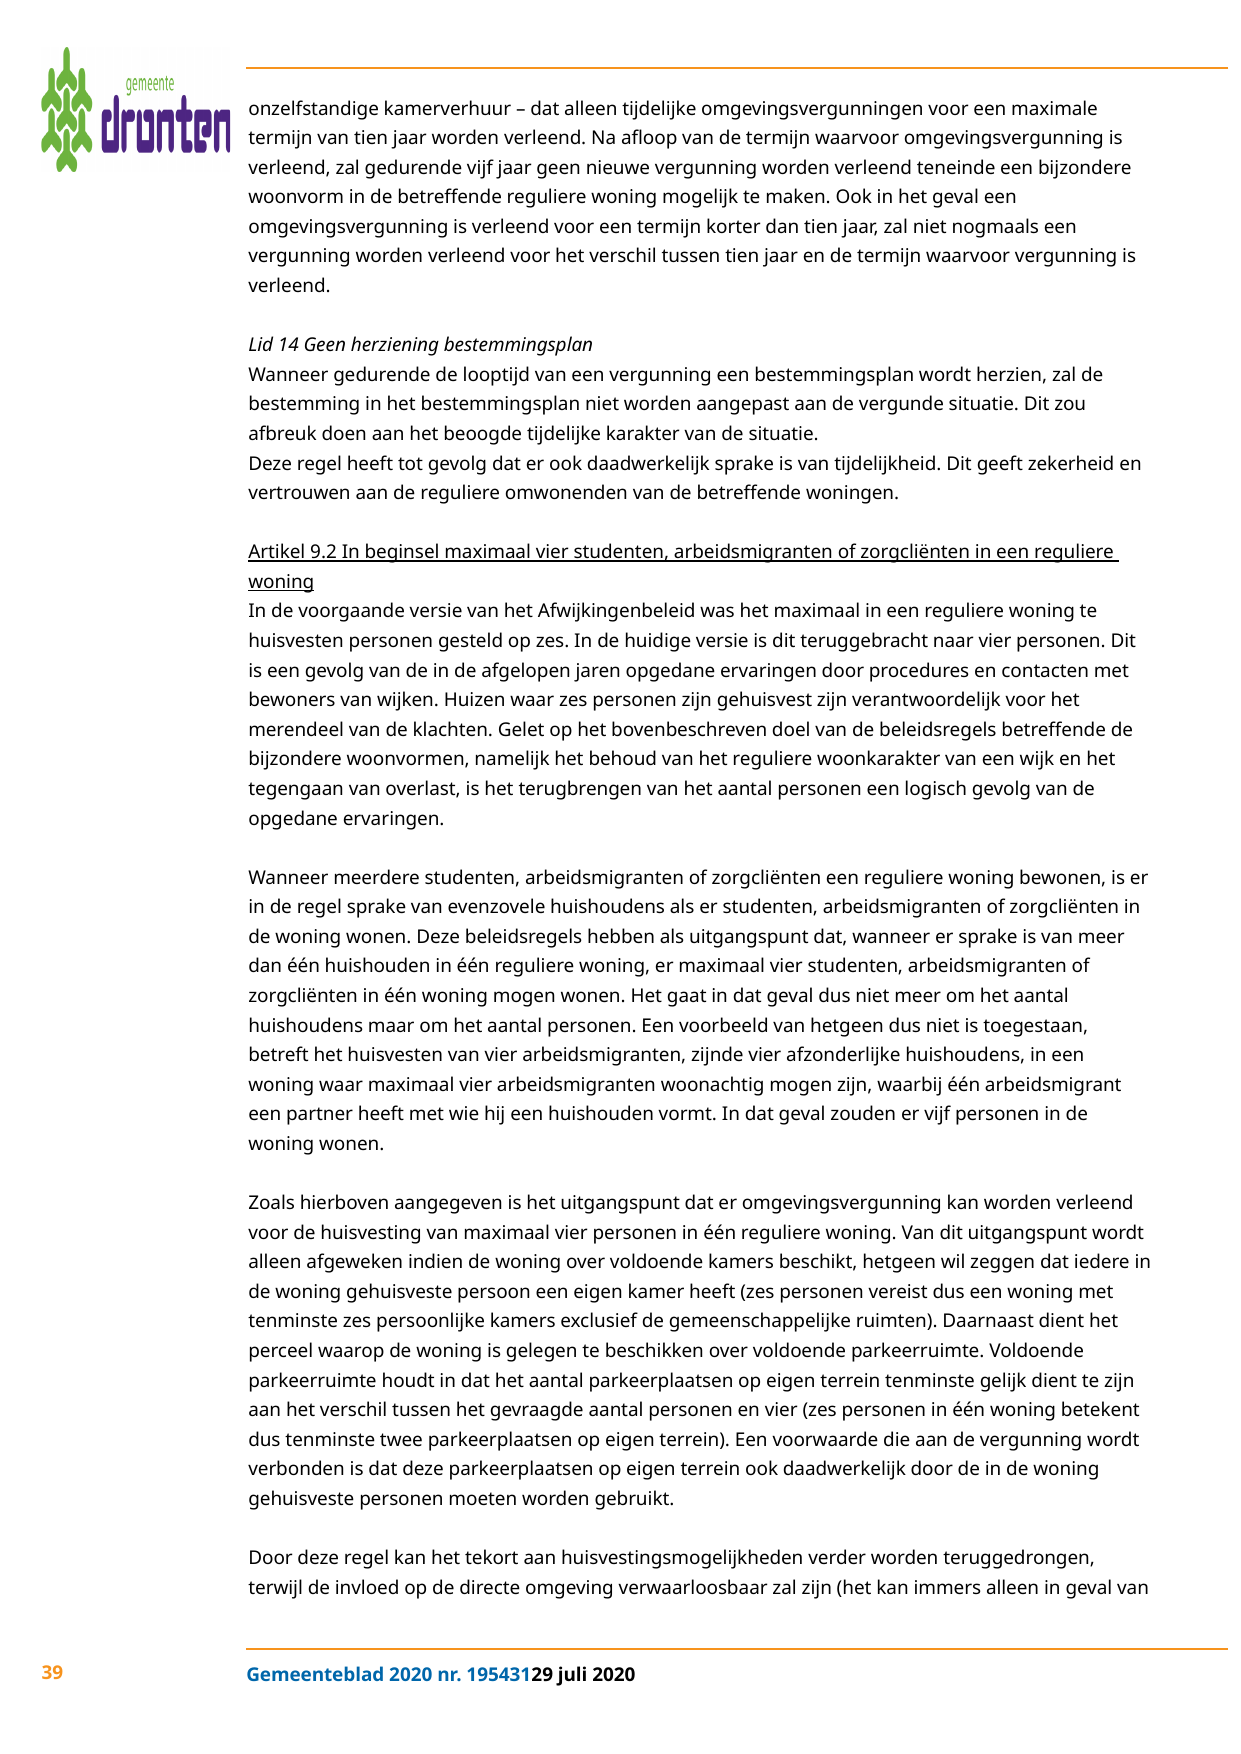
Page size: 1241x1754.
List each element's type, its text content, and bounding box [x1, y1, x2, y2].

picture [41, 47, 231, 172]
text onzelfstandige kamerverhuur – dat alleen tijdelijke omgevingsvergunningen voor een maximale termijn van tien jaar worden verleend. Na afloop van de termijn waarvoor omgevingsvergunning is verleend, zal gedurende vijf jaar geen nieuwe vergunning worden verleend teneinde een bijzondere woonvorm in de betreffende reguliere woning mogelijk te maken. Ook in het geval een omgevingsvergunning is verleend voor een termijn korter dan tien jaar, zal niet nogmaals een vergunning worden verleend voor het verschil tussen tien jaar en de termijn waarvoor vergunning is verleend. [248, 95, 1152, 298]
text Deze regel heeft tot gevolg dat er ook daadwerkelijk sprake is van tijdelijkheid. Dit geeft zekerheid en vertrouwen aan de reguliere omwonenden van de betreffende woningen. [248, 450, 1152, 505]
text Artikel 9.2 In beginsel maximaal vier studenten, arbeidsmigranten of zorgcliënten in een reguliere woning [248, 538, 1152, 594]
text Zoals hierboven aangegeven is het uitgangspunt dat er omgevingsvergunning kan worden verleend voor de huisvesting van maximaal vier personen in één reguliere woning. Van dit uitgangspunt wordt alleen afgeweken indien de woning over voldoende kamers beschikt, hetgeen wil zeggen dat iedere in de woning gehuisveste persoon een eigen kamer heeft (zes personen vereist dus een woning met tenminste zes persoonlijke kamers exclusief de gemeenschappelijke ruimten). Daarnaast dient het perceel waarop de woning is gelegen te beschikken over voldoende parkeerruimte. Voldoende parkeerruimte houdt in dat het aantal parkeerplaatsen op eigen terrein tenminste gelijk dient te zijn aan het verschil tussen het gevraagde aantal personen en vier (zes personen in één woning betekent dus tenminste twee parkeerplaatsen op eigen terrein). Een voorwaarde die aan de vergunning wordt verbonden is dat deze parkeerplaatsen op eigen terrein ook daadwerkelijk door de in de woning gehuisveste personen moeten worden gebruikt. [248, 1189, 1152, 1511]
text Lid 14 Geen herziening bestemmingsplan [248, 331, 1152, 357]
text In de voorgaande versie van het Afwijkingenbeleid was het maximaal in een reguliere woning te huisvesten personen gesteld op zes. In de huidige versie is dit teruggebracht naar vier personen. Dit is een gevolg van de in de afgelopen jaren opgedane ervaringen door procedures en contacten met bewoners van wijken. Huizen waar zes personen zijn gehuisvest zijn verantwoordelijk voor het merendeel van de klachten. Gelet op het bovenbeschreven doel van de beleidsregels betreffende de bijzondere woonvormen, namelijk het behoud van het reguliere woonkarakter van een wijk en het tegengaan van overlast, is het terugbrengen van het aantal personen een logisch gevolg van de opgedane ervaringen. [248, 598, 1152, 831]
text Wanneer meerdere studenten, arbeidsmigranten of zorgcliënten een reguliere woning bewonen, is er in de regel sprake van evenzovele huishoudens als er studenten, arbeidsmigranten of zorgcliënten in de woning wonen. Deze beleidsregels hebben als uitgangspunt dat, wanneer er sprake is van meer dan één huishouden in één reguliere woning, er maximaal vier studenten, arbeidsmigranten of zorgcliënten in één woning mogen wonen. Het gaat in dat geval dus niet meer om het aantal huishoudens maar om het aantal personen. Een voorbeeld van hetgeen dus niet is toegestaan, betreft het huisvesten van vier arbeidsmigranten, zijnde vier afzonderlijke huishoudens, in een woning waar maximaal vier arbeidsmigranten woonachtig mogen zijn, waarbij één arbeidsmigrant een partner heeft met wie hij een huishouden vormt. In dat geval zouden er vijf personen in de woning wonen. [248, 864, 1152, 1156]
text Wanneer gedurende de looptijd van een vergunning een bestemmingsplan wordt herzien, zal de bestemming in het bestemmingsplan niet worden aangepast aan de vergunde situatie. Dit zou afbreuk doen aan het beoogde tijdelijke karakter van de situatie. [248, 361, 1152, 446]
text Door deze regel kan het tekort aan huisvestingsmogelijkheden verder worden teruggedrongen, terwijl de invloed op de directe omgeving verwaarloosbaar zal zijn (het kan immers alleen in geval van [248, 1544, 1152, 1600]
